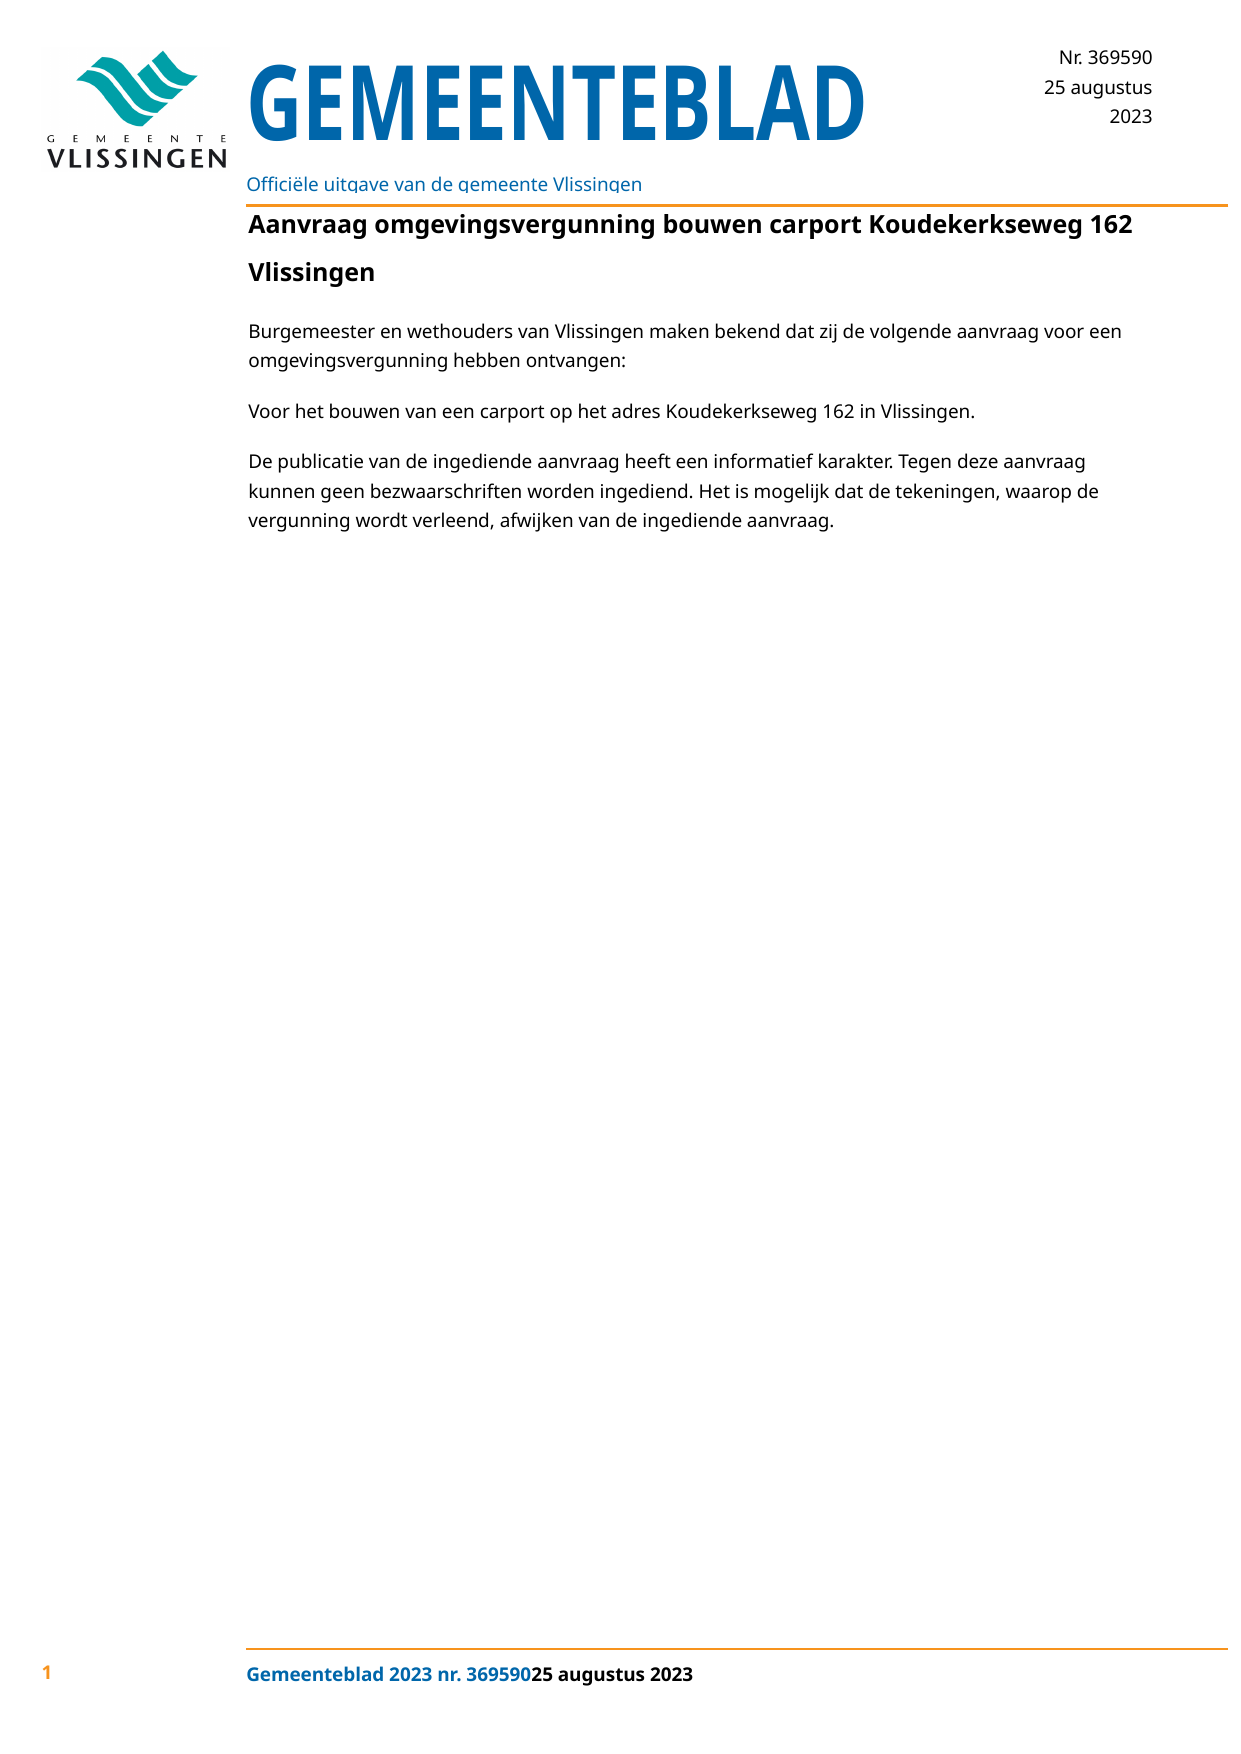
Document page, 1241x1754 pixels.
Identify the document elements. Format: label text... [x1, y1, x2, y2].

text Burgemeester en wethouders van Vlissingen maken bekend dat zij de volgende aanvraag voor een omgevingsvergunning hebben ontvangen: [248, 318, 1152, 373]
picture [41, 47, 231, 172]
text Voor het bouwen van een carport op het adres Koudekerkseweg 162 in Vlissingen. [248, 398, 1152, 424]
text Aanvraag omgevingsvergunning bouwen carport Koudekerkseweg 162 Vlissingen [248, 207, 1152, 288]
text De publicatie van de ingediende aanvraag heeft een informatief karakter. Tegen deze aanvraag kunnen geen bezwaarschriften worden ingediend. Het is mogelijk dat de tekeningen, waarop de vergunning wordt verleend, afwijken van de ingediende aanvraag. [248, 448, 1152, 533]
